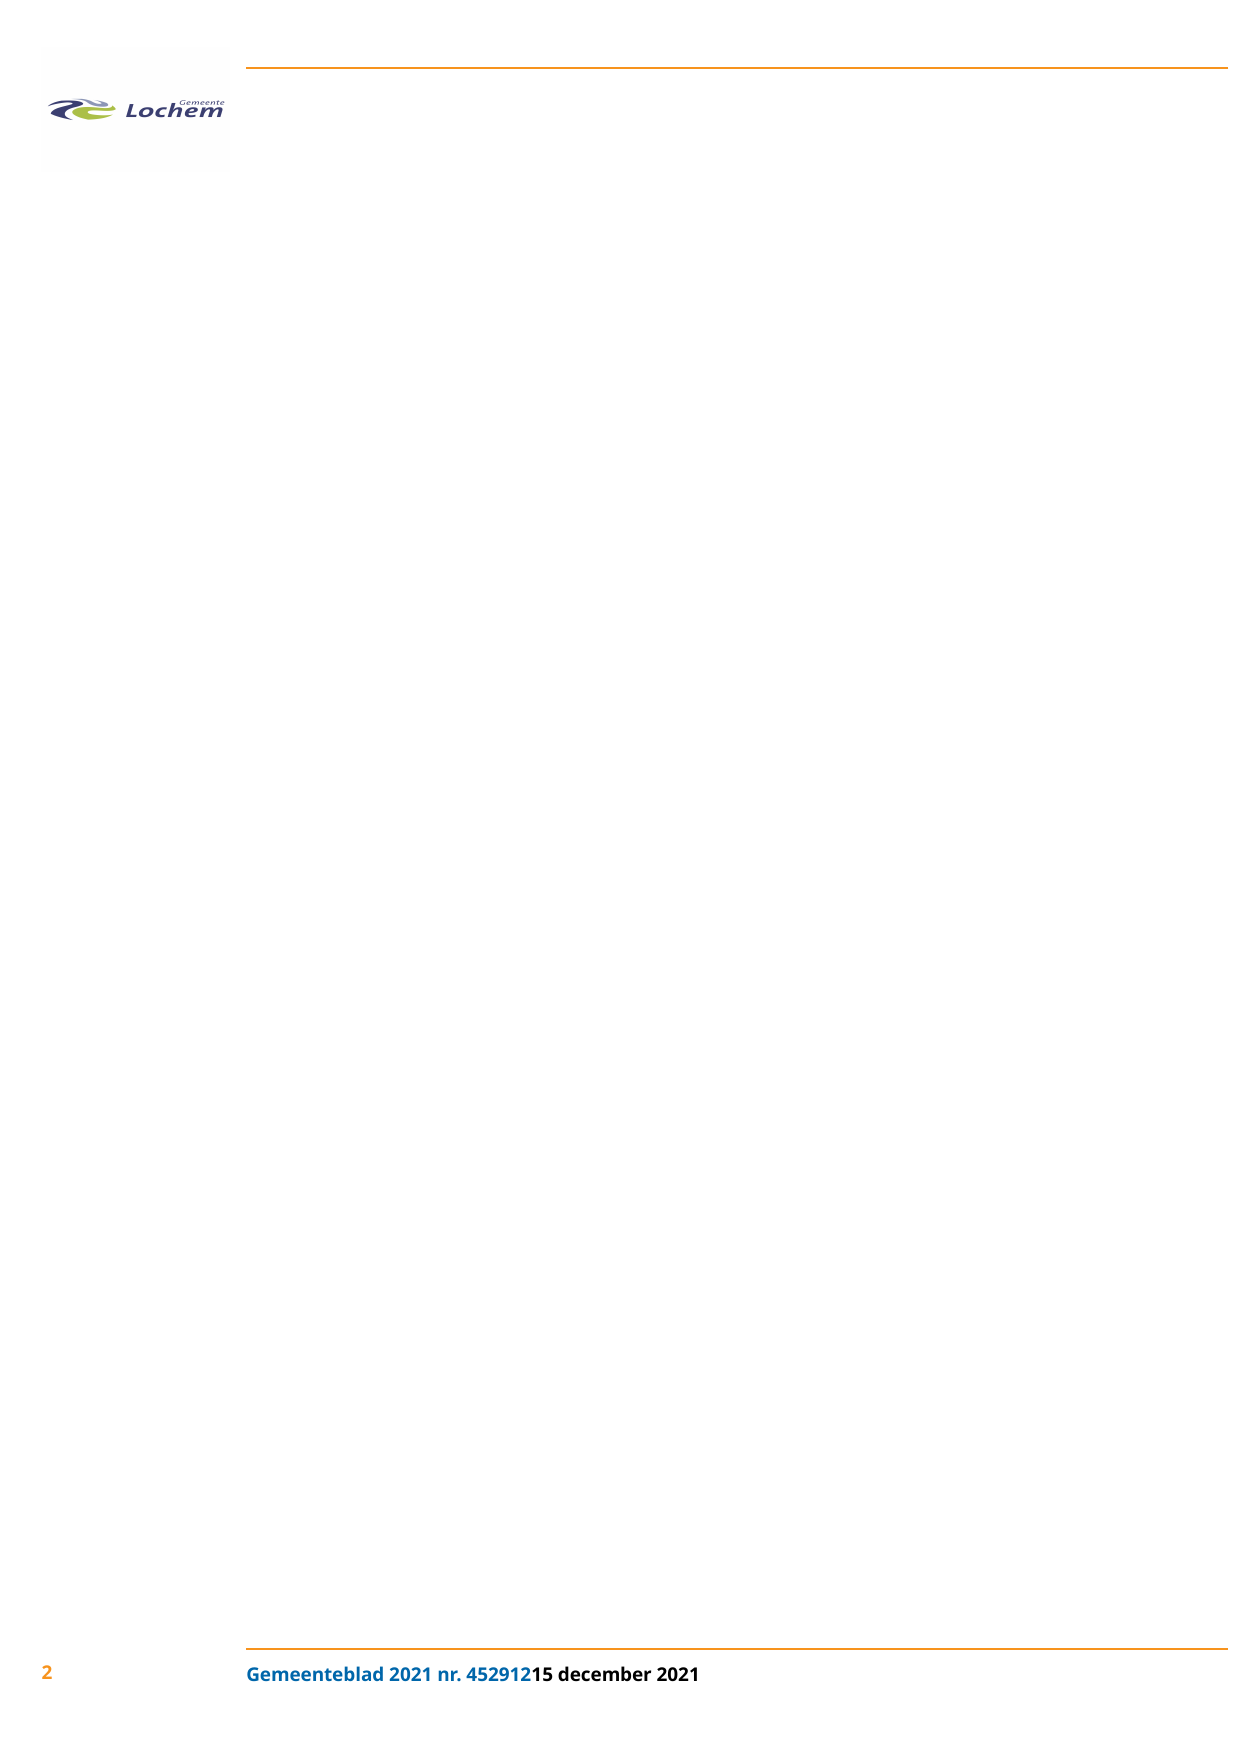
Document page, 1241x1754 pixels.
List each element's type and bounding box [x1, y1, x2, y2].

picture [41, 47, 231, 172]
